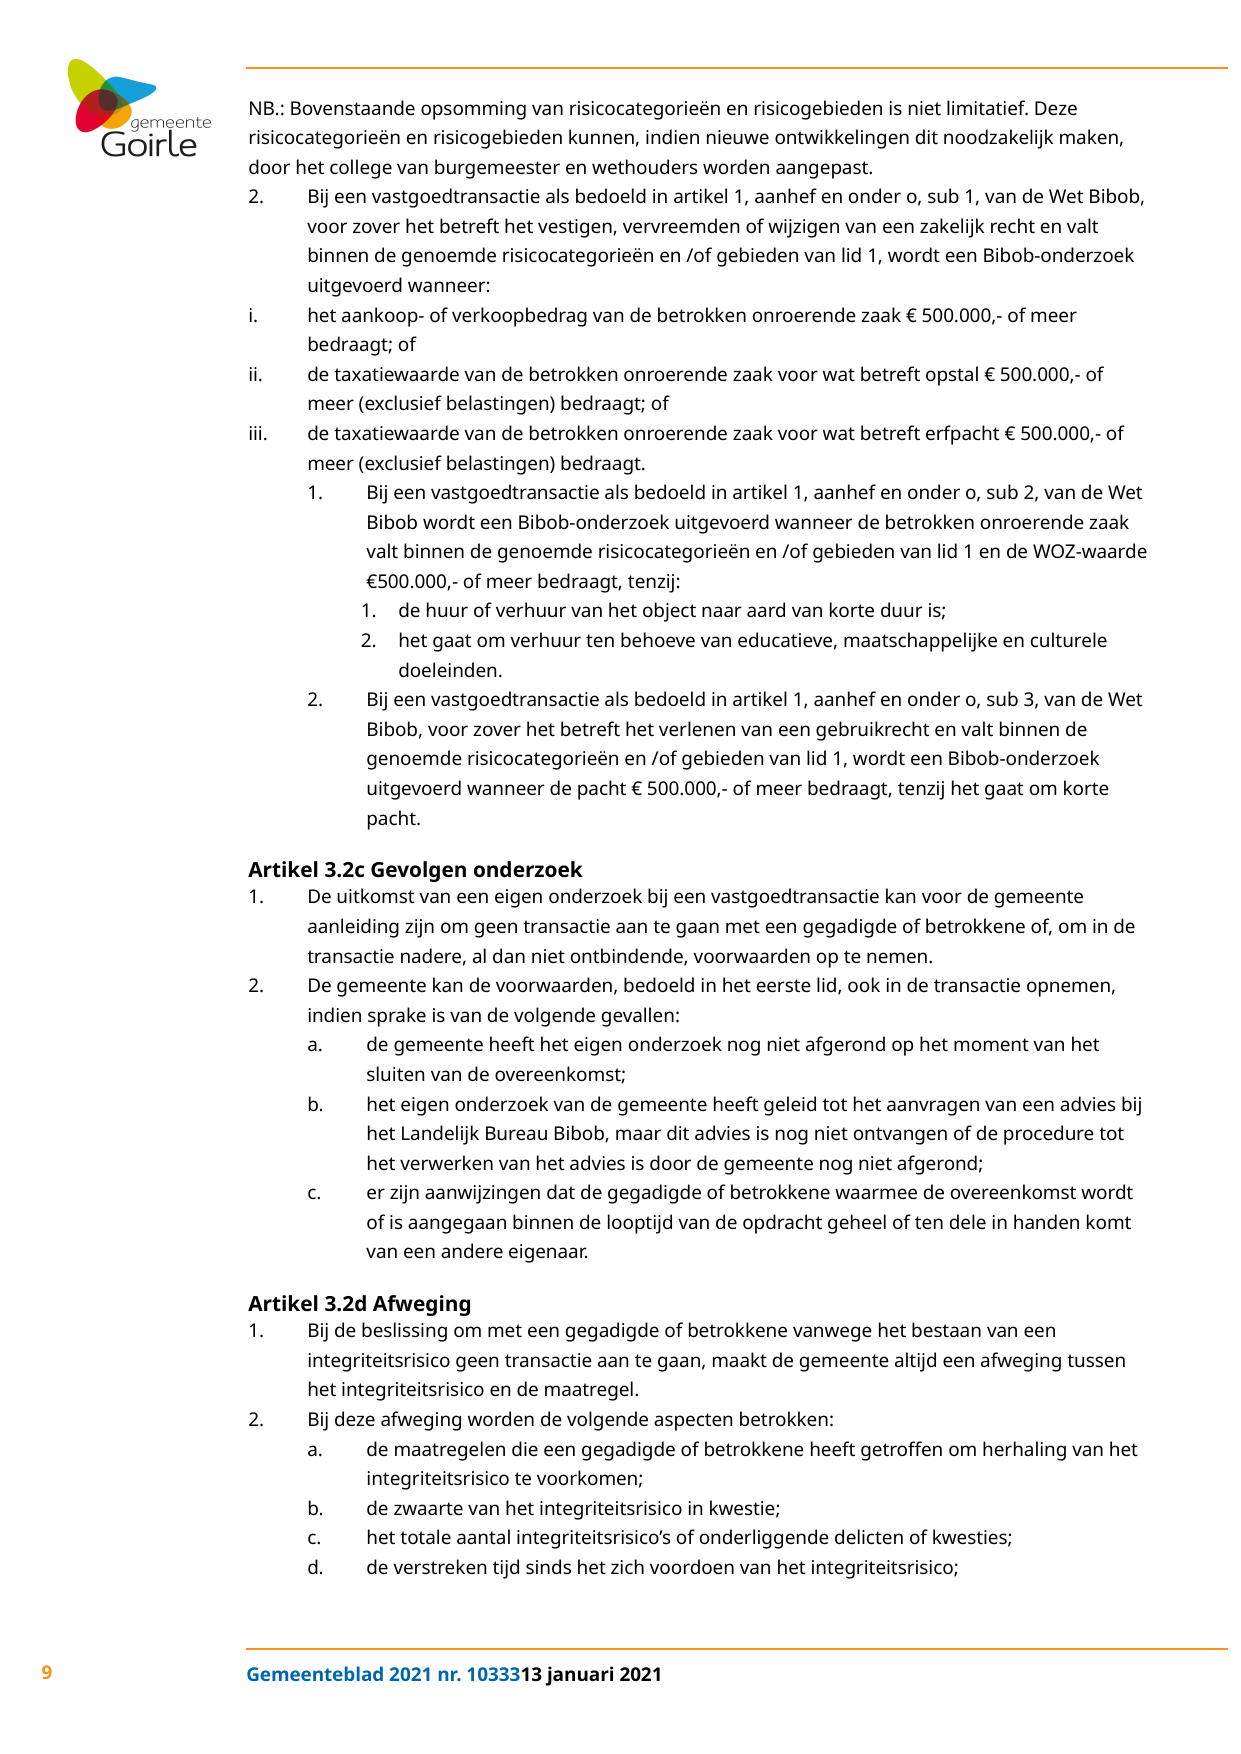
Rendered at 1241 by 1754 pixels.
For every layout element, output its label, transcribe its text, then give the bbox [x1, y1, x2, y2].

list De gemeente kan de voorwaarden, bedoeld in het eerste lid, ook in de transactie opnemen, indien sprake is van de volgende gevallen: [248, 972, 1152, 1028]
text Artikel 3.2c Gevolgen onderzoek [248, 855, 1152, 884]
list het aankoop- of verkoopbedrag van de betrokken onroerende zaak € 500.000,- of meer bedraagt; of [248, 302, 1152, 357]
list Bij een vastgoedtransactie als bedoeld in artikel 1, aanhef en onder o, sub 3, van de Wet Bibob, voor zover het betreft het verlenen van een gebruikrecht en valt binnen de genoemde risicocategorieën en /of gebieden van lid 1, wordt een Bibob-onderzoek uitgevoerd wanneer de pacht € 500.000,- of meer bedraagt, tenzij het gaat om korte pacht. [307, 686, 1152, 831]
list de huur of verhuur van het object naar aard van korte duur is; [361, 598, 1152, 623]
list er zijn aanwijzingen dat de gegadigde of betrokkene waarmee de overeenkomst wordt of is aangegaan binnen de looptijd van de opdracht geheel of ten dele in handen komt van een andere eigenaar. [307, 1179, 1152, 1264]
list de taxatiewaarde van de betrokken onroerende zaak voor wat betreft erfpacht € 500.000,- of meer (exclusief belastingen) bedraagt. [248, 420, 1152, 476]
list de gemeente heeft het eigen onderzoek nog niet afgerond op het moment van het sluiten van de overeenkomst; [307, 1032, 1152, 1087]
list Bij een vastgoedtransactie als bedoeld in artikel 1, aanhef en onder o, sub 1, van de Wet Bibob, voor zover het betreft het vestigen, vervreemden of wijzigen van een zakelijk recht en valt binnen de genoemde risicocategorieën en /of gebieden van lid 1, wordt een Bibob-onderzoek uitgevoerd wanneer: [248, 183, 1152, 298]
picture [41, 47, 231, 172]
list de maatregelen die een gegadigde of betrokkene heeft getroffen om herhaling van het integriteitsrisico te voorkomen; [307, 1436, 1152, 1491]
list Bij deze afweging worden de volgende aspecten betrokken: [248, 1406, 1152, 1432]
list de taxatiewaarde van de betrokken onroerende zaak voor wat betreft opstal € 500.000,- of meer (exclusief belastingen) bedraagt; of [248, 361, 1152, 416]
list Bij de beslissing om met een gegadigde of betrokkene vanwege het bestaan van een integriteitsrisico geen transactie aan te gaan, maakt de gemeente altijd een afweging tussen het integriteitsrisico en de maatregel. [248, 1317, 1152, 1402]
list De uitkomst van een eigen onderzoek bij een vastgoedtransactie kan voor de gemeente aanleiding zijn om geen transactie aan te gaan met een gegadigde of betrokkene of, om in de transactie nadere, al dan niet ontbindende, voorwaarden op te nemen. [248, 884, 1152, 968]
text NB.: Bovenstaande opsomming van risicocategorieën en risicogebieden is niet limitatief. Deze risicocategorieën en risicogebieden kunnen, indien nieuwe ontwikkelingen dit noodzakelijk maken, door het college van burgemeester en wethouders worden aangepast. [248, 95, 1152, 180]
list het eigen onderzoek van de gemeente heeft geleid tot het aanvragen van een advies bij het Landelijk Bureau Bibob, maar dit advies is nog niet ontvangen of de procedure tot het verwerken van het advies is door de gemeente nog niet afgerond; [307, 1091, 1152, 1176]
list het totale aantal integriteitsrisico’s of onderliggende delicten of kwesties; [307, 1524, 1152, 1550]
list het gaat om verhuur ten behoeve van educatieve, maatschappelijke en culturele doeleinden. [361, 627, 1152, 683]
list de zwaarte van het integriteitsrisico in kwestie; [307, 1495, 1152, 1521]
list de verstreken tijd sinds het zich voordoen van het integriteitsrisico; [307, 1554, 1152, 1580]
text Artikel 3.2d Afweging [248, 1289, 1152, 1317]
list Bij een vastgoedtransactie als bedoeld in artikel 1, aanhef en onder o, sub 2, van de Wet Bibob wordt een Bibob-onderzoek uitgevoerd wanneer de betrokken onroerende zaak valt binnen de genoemde risicocategorieën en /of gebieden van lid 1 en de WOZ-waarde €500.000,- of meer bedraagt, tenzij: [307, 479, 1152, 594]
